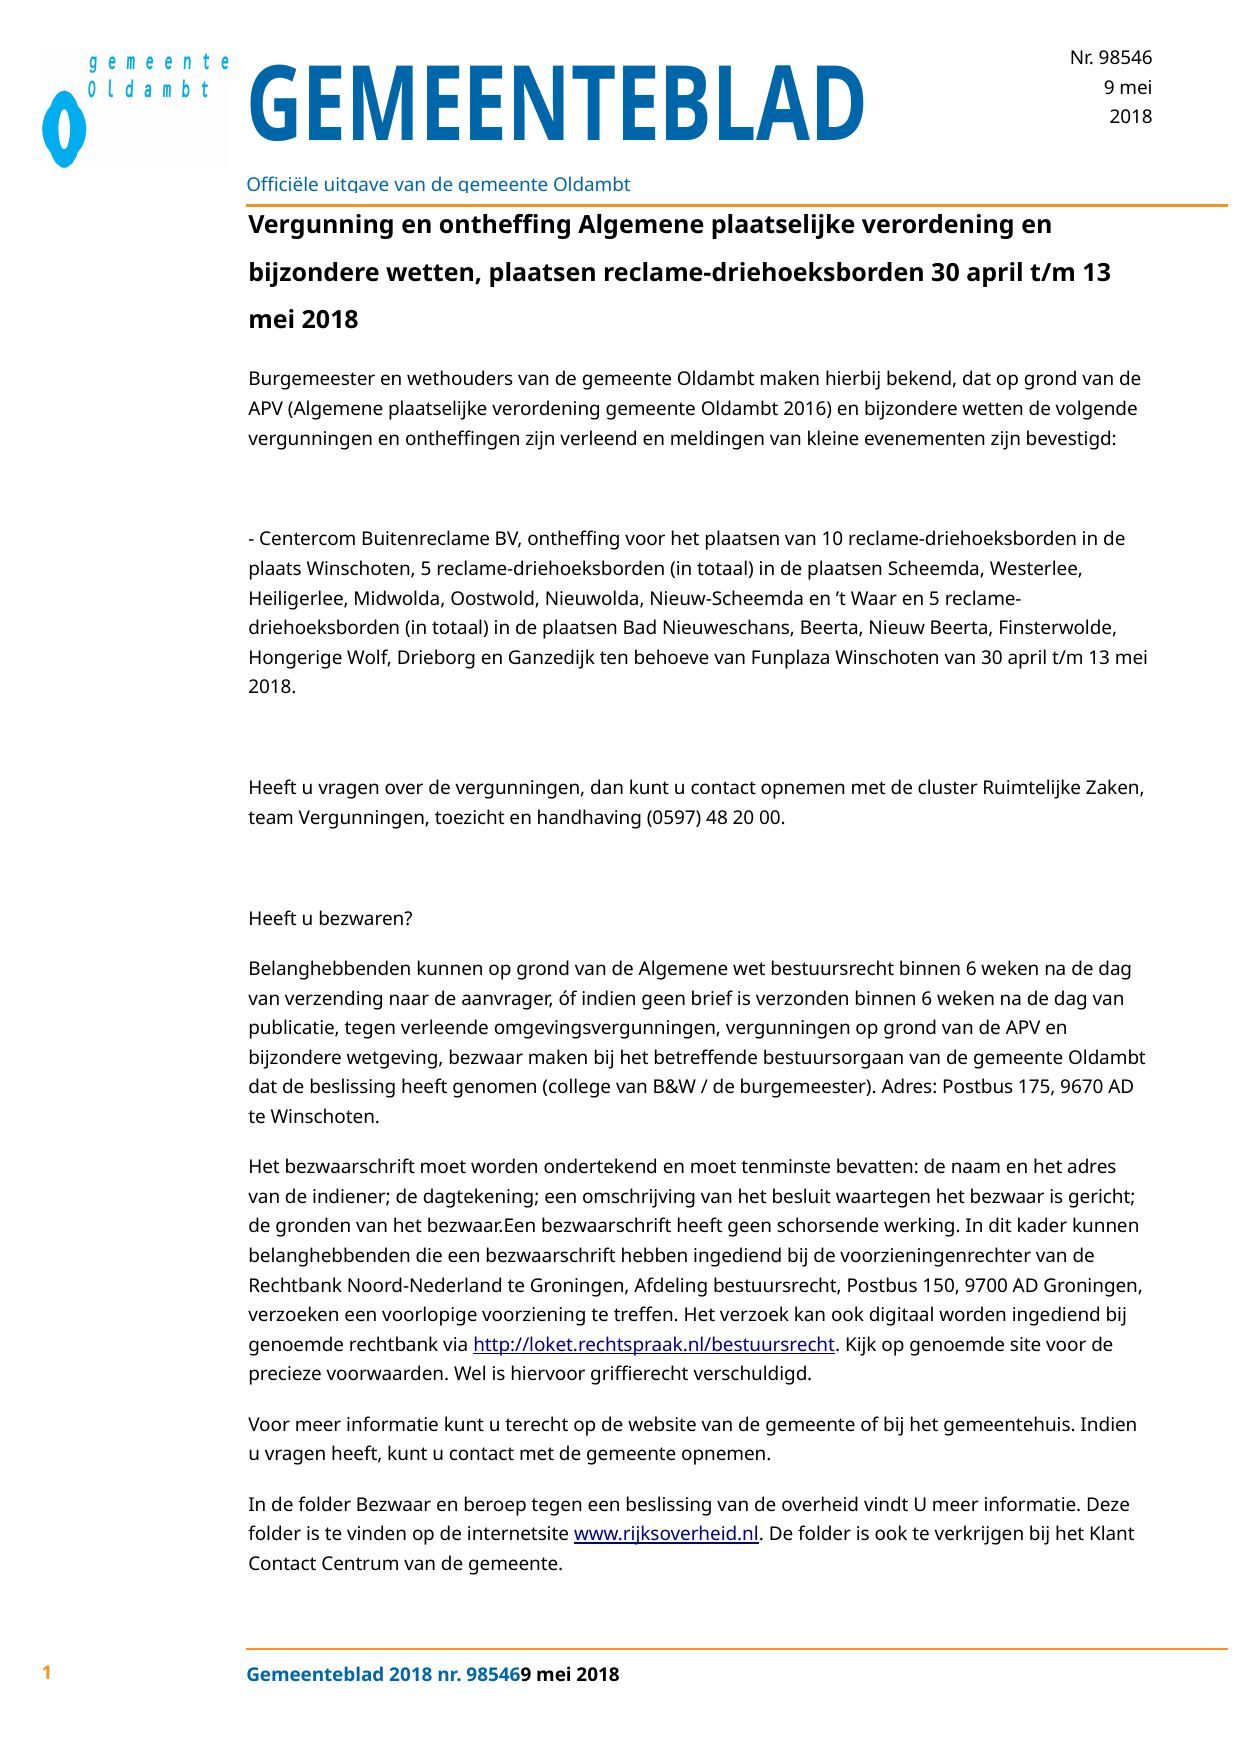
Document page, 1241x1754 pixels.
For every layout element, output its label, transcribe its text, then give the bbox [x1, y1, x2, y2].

text - Centercom Buitenreclame BV, ontheffing voor het plaatsen van 10 reclame-driehoeksborden in de plaats Winschoten, 5 reclame-driehoeksborden (in totaal) in de plaatsen Scheemda, Westerlee, Heiligerlee, Midwolda, Oostwold, Nieuwolda, Nieuw-Scheemda en ’t Waar en 5 reclame-driehoeksborden (in totaal) in de plaatsen Bad Nieuweschans, Beerta, Nieuw Beerta, Finsterwolde, Hongerige Wolf, Drieborg en Ganzedijk ten behoeve van Funplaza Winschoten van 30 april t/m 13 mei 2018. [248, 526, 1152, 699]
text In de folder Bezwaar en beroep tegen een beslissing van de overheid vindt U meer informatie. Deze folder is te vinden op de internetsite www.rijksoverheid.nl. De folder is ook te verkrijgen bij het Klant Contact Centrum van de gemeente. [248, 1491, 1152, 1576]
picture [41, 47, 231, 172]
text Heeft u vragen over de vergunningen, dan kunt u contact opnemen met de cluster Ruimtelijke Zaken, team Vergunningen, toezicht en handhaving (0597) 48 20 00. [248, 774, 1152, 829]
text Voor meer informatie kunt u terecht op de website van de gemeente of bij het gemeentehuis. Indien u vragen heeft, kunt u contact met de gemeente opnemen. [248, 1411, 1152, 1466]
text Het bezwaarschrift moet worden ondertekend en moet tenminste bevatten: de naam en het adres van de indiener; de dagtekening; een omschrijving van het besluit waartegen het bezwaar is gericht; de gronden van het bezwaar.Een bezwaarschrift heeft geen schorsende werking. In dit kader kunnen belanghebbenden die een bezwaarschrift hebben ingediend bij de voorzieningenrechter van de Rechtbank Noord-Nederland te Groningen, Afdeling bestuursrecht, Postbus 150, 9700 AD Groningen, verzoeken een voorlopige voorziening te treffen. Het verzoek kan ook digitaal worden ingediend bij genoemde rechtbank via http://loket.rechtspraak.nl/bestuursrecht. Kijk op genoemde site voor de precieze voorwaarden. Wel is hiervoor griffierecht verschuldigd. [248, 1153, 1152, 1386]
text Belanghebbenden kunnen op grond van de Algemene wet bestuursrecht binnen 6 weken na de dag van verzending naar de aanvrager, óf indien geen brief is verzonden binnen 6 weken na de dag van publicatie, tegen verleende omgevingsvergunningen, vergunningen op grond van de APV en bijzondere wetgeving, bezwaar maken bij het betreffende bestuursorgaan van de gemeente Oldambt dat de beslissing heeft genomen (college van B&W / de burgemeester). Adres: Postbus 175, 9670 AD te Winschoten. [248, 955, 1152, 1129]
text Vergunning en ontheffing Algemene plaatselijke verordening en bijzondere wetten, plaatsen reclame-driehoeksborden 30 april t/m 13 mei 2018 [248, 207, 1152, 336]
text Burgemeester en wethouders van de gemeente Oldambt maken hierbij bekend, dat op grond van de APV (Algemene plaatselijke verordening gemeente Oldambt 2016) en bijzondere wetten de volgende vergunningen en ontheffingen zijn verleend en meldingen van kleine evenementen zijn bevestigd: [248, 366, 1152, 450]
text Heeft u bezwaren? [248, 905, 1152, 930]
